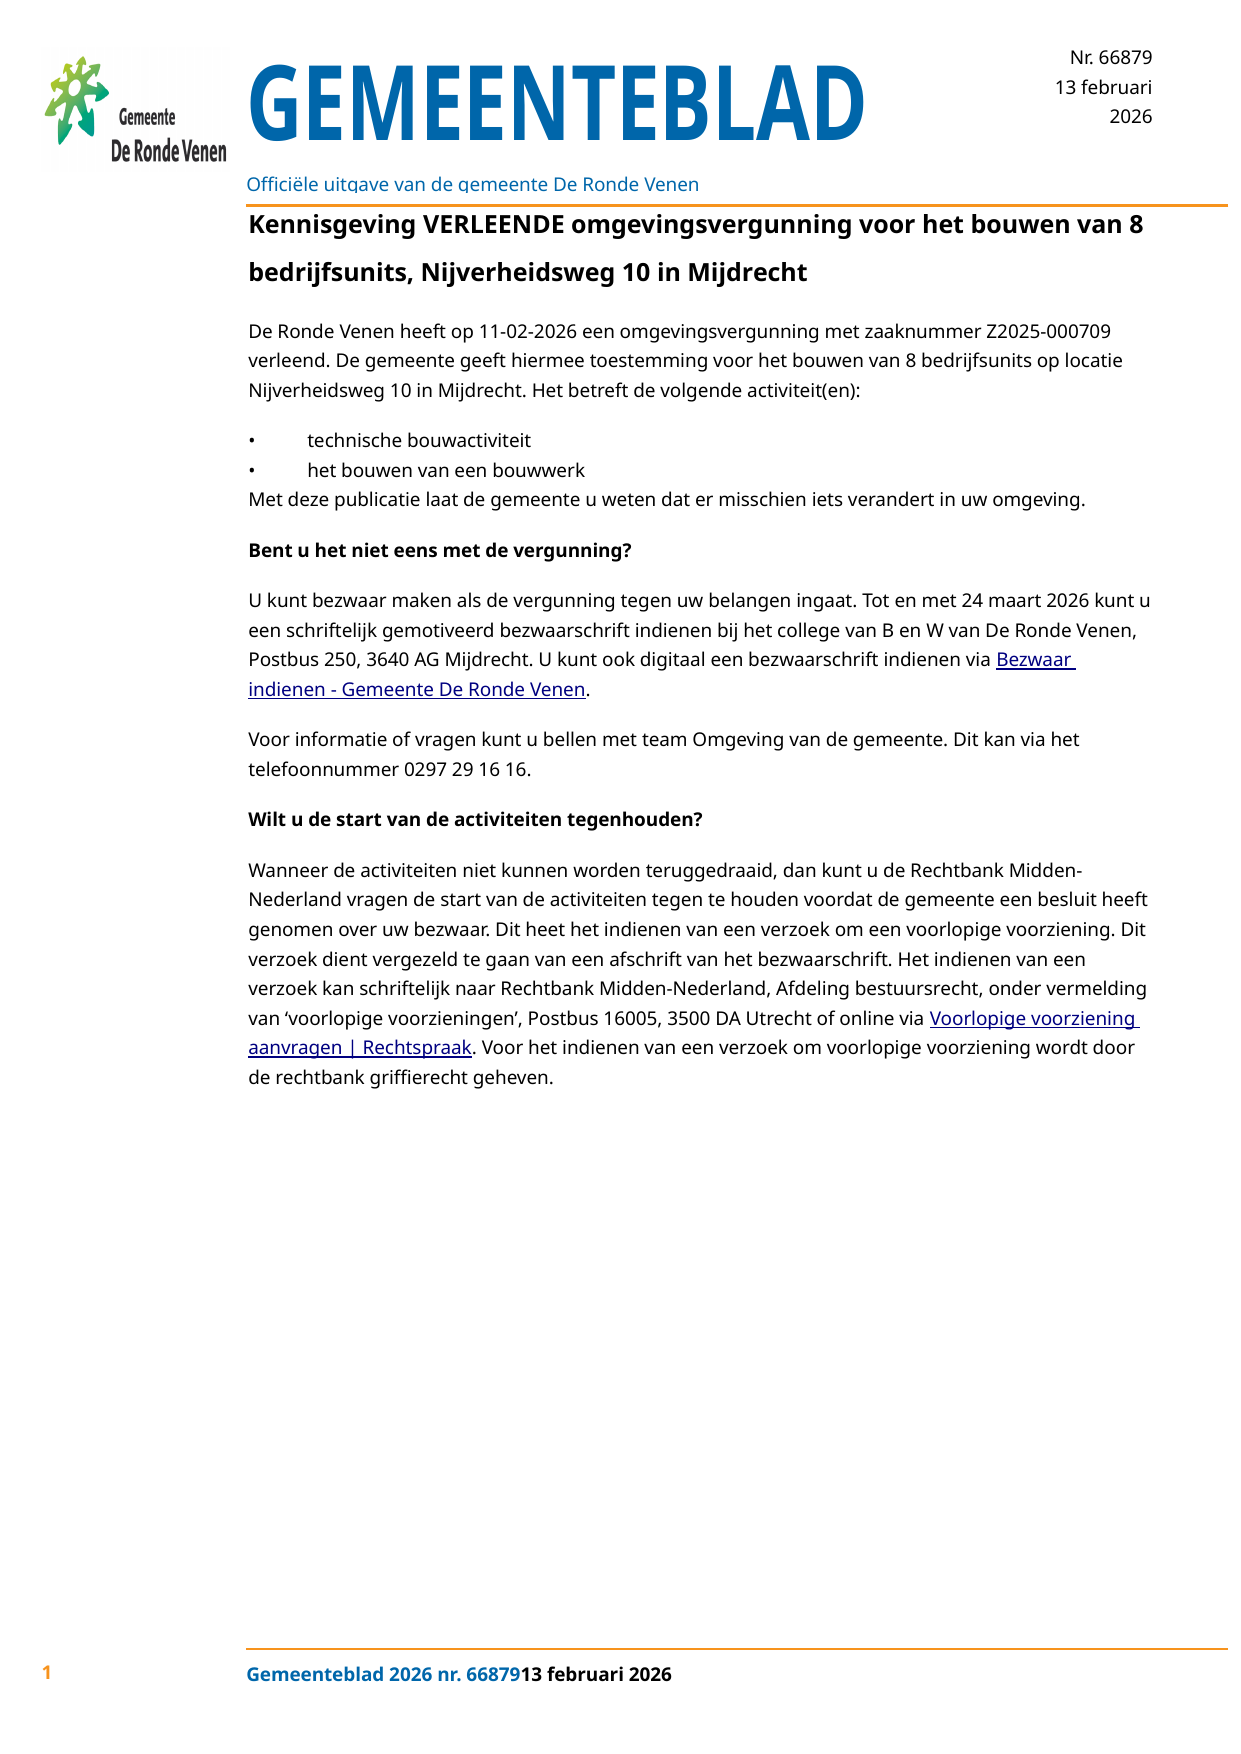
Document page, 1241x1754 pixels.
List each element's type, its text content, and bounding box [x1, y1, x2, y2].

text Voor informatie of vragen kunt u bellen met team Omgeving van de gemeente. Dit kan via het telefoonnummer 0297 29 16 16. [248, 727, 1152, 782]
text Met deze publicatie laat de gemeente u weten dat er misschien iets verandert in uw omgeving. [248, 487, 1152, 512]
text Bent u het niet eens met de vergunning? [248, 537, 1152, 563]
text U kunt bezwaar maken als de vergunning tegen uw belangen ingaat. Tot en met 24 maart 2026 kunt u een schriftelijk gemotiveerd bezwaarschrift indienen bij het college van B en W van De Ronde Venen, Postbus 250, 3640 AG Mijdrecht. U kunt ook digitaal een bezwaarschrift indienen via Bezwaar indienen - Gemeente De Ronde Venen. [248, 587, 1152, 702]
text Wilt u de start van de activiteiten tegenhouden? [248, 807, 1152, 832]
list technische bouwactiviteit [248, 427, 1152, 453]
list het bouwen van een bouwwerk [248, 457, 1152, 483]
picture [41, 47, 231, 172]
text Wanneer de activiteiten niet kunnen worden teruggedraaid, dan kunt u de Rechtbank Midden-Nederland vragen de start van de activiteiten tegen te houden voordat de gemeente een besluit heeft genomen over uw bezwaar. Dit heet het indienen van een verzoek om een voorlopige voorziening. Dit verzoek dient vergezeld te gaan van een afschrift van het bezwaarschrift. Het indienen van een verzoek kan schriftelijk naar Rechtbank Midden-Nederland, Afdeling bestuursrecht, onder vermelding van ‘voorlopige voorzieningen’, Postbus 16005, 3500 DA Utrecht of online via Voorlopige voorziening aanvragen | Rechtspraak. Voor het indienen van een verzoek om voorlopige voorziening wordt door de rechtbank griffierecht geheven. [248, 857, 1152, 1090]
text Kennisgeving VERLEENDE omgevingsvergunning voor het bouwen van 8 bedrijfsunits, Nijverheidsweg 10 in Mijdrecht [248, 207, 1152, 288]
text De Ronde Venen heeft op 11-02-2026 een omgevingsvergunning met zaaknummer Z2025-000709 verleend. De gemeente geeft hiermee toestemming voor het bouwen van 8 bedrijfsunits op locatie Nijverheidsweg 10 in Mijdrecht. Het betreft de volgende activiteit(en): [248, 318, 1152, 403]
